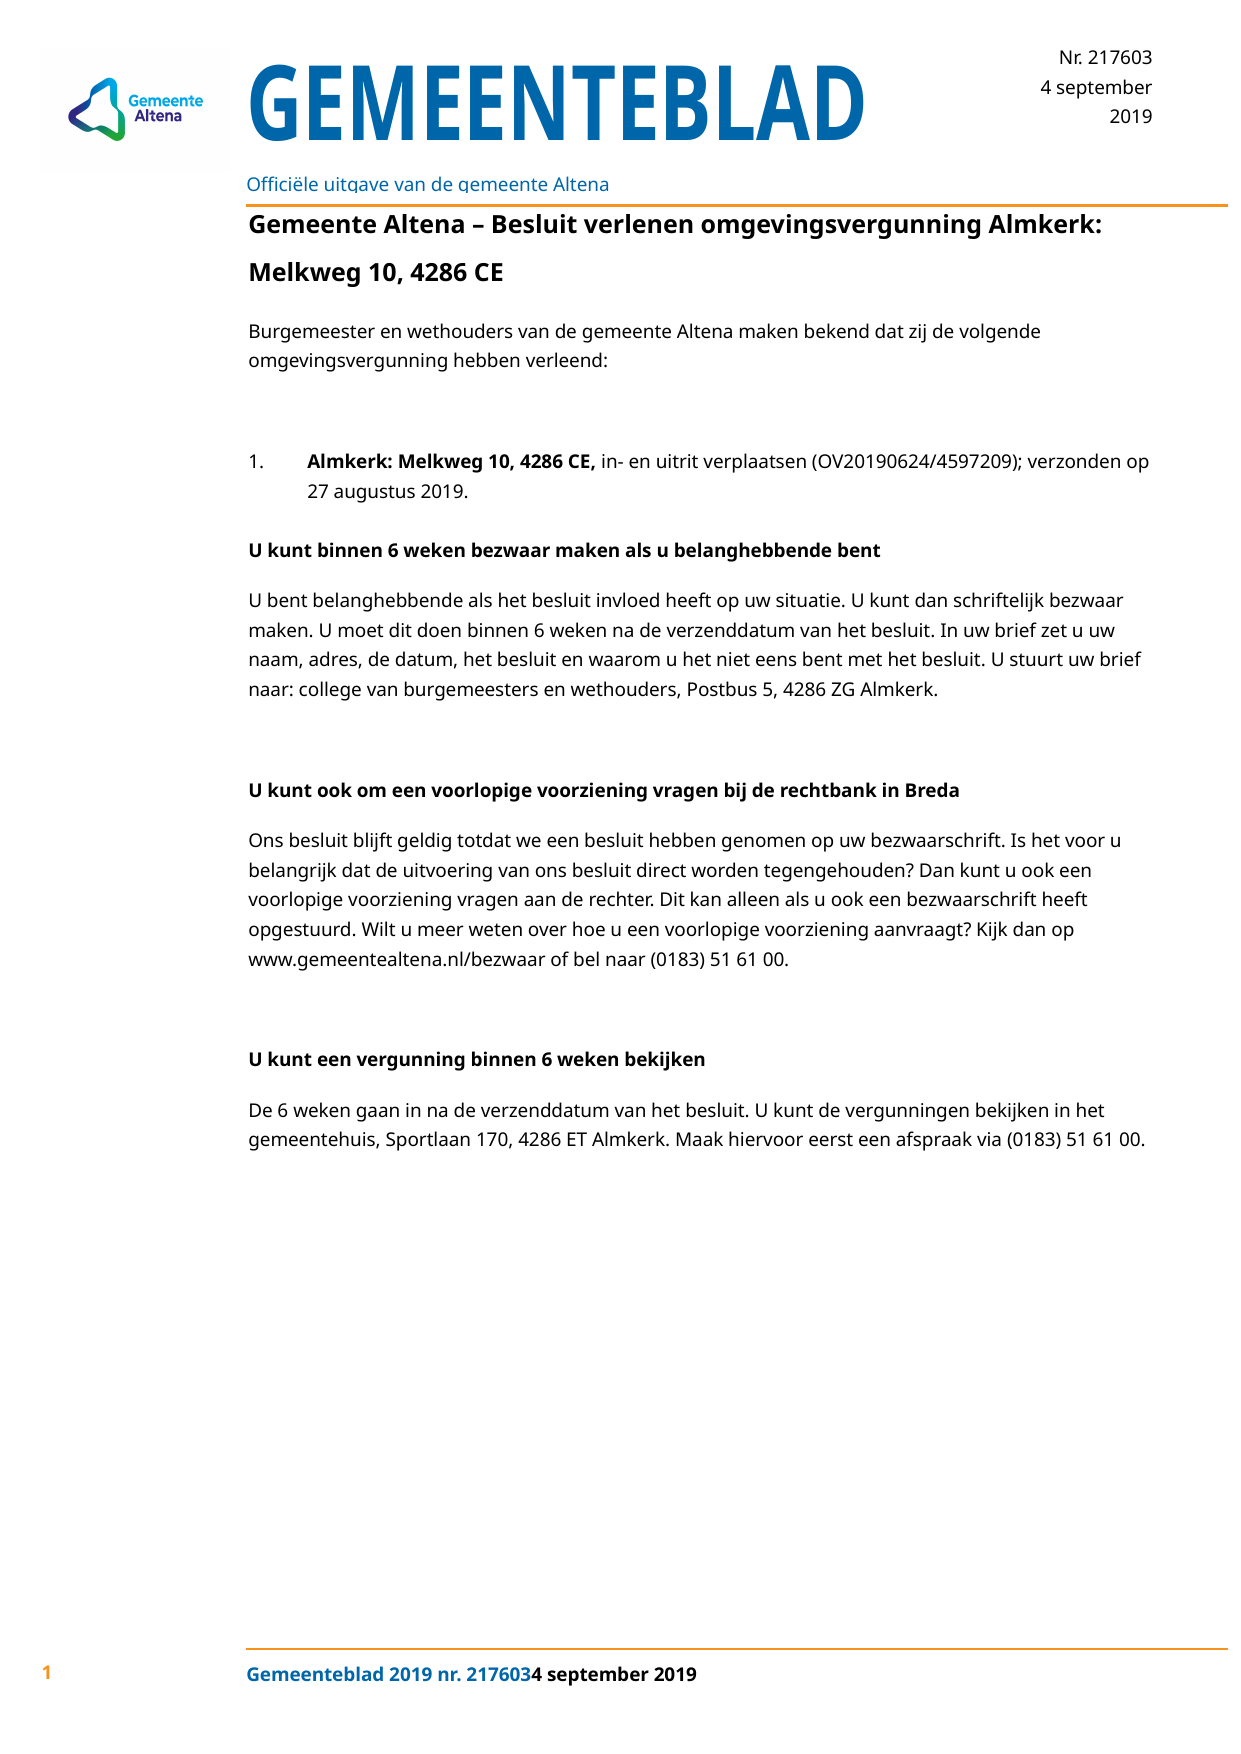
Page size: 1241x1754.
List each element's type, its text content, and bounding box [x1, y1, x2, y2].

text Ons besluit blijft geldig totdat we een besluit hebben genomen op uw bezwaarschrift. Is het voor u belangrijk dat de uitvoering van ons besluit direct worden tegengehouden? Dan kunt u ook een voorlopige voorziening vragen aan de rechter. Dit kan alleen als u ook een bezwaarschrift heeft opgestuurd. Wilt u meer weten over hoe u een voorlopige voorziening aanvraagt? Kijk dan op www.gemeentealtena.nl/bezwaar of bel naar (0183) 51 61 00. [248, 827, 1152, 972]
text De 6 weken gaan in na de verzenddatum van het besluit. U kunt de vergunningen bekijken in het gemeentehuis, Sportlaan 170, 4286 ET Almkerk. Maak hiervoor eerst een afspraak via (0183) 51 61 00. [248, 1097, 1152, 1152]
text Burgemeester en wethouders van de gemeente Altena maken bekend dat zij de volgende omgevingsvergunning hebben verleend: [248, 318, 1152, 373]
list Almkerk: Melkweg 10, 4286 CE, in- en uitrit verplaatsen (OV20190624/4597209); verzonden op 27 augustus 2019. [248, 448, 1152, 504]
text U kunt ook om een voorlopige voorziening vragen bij de rechtbank in Breda [248, 777, 1152, 803]
picture [41, 47, 231, 172]
text U bent belanghebbende als het besluit invloed heeft op uw situatie. U kunt dan schriftelijk bezwaar maken. U moet dit doen binnen 6 weken na de verzenddatum van het besluit. In uw brief zet u uw naam, adres, de datum, het besluit en waarom u het niet eens bent met het besluit. U stuurt uw brief naar: college van burgemeesters en wethouders, Postbus 5, 4286 ZG Almkerk. [248, 587, 1152, 702]
text U kunt een vergunning binnen 6 weken bekijken [248, 1047, 1152, 1072]
text U kunt binnen 6 weken bezwaar maken als u belanghebbende bent [248, 537, 1152, 563]
text Gemeente Altena – Besluit verlenen omgevingsvergunning Almkerk: Melkweg 10, 4286 CE [248, 207, 1152, 288]
